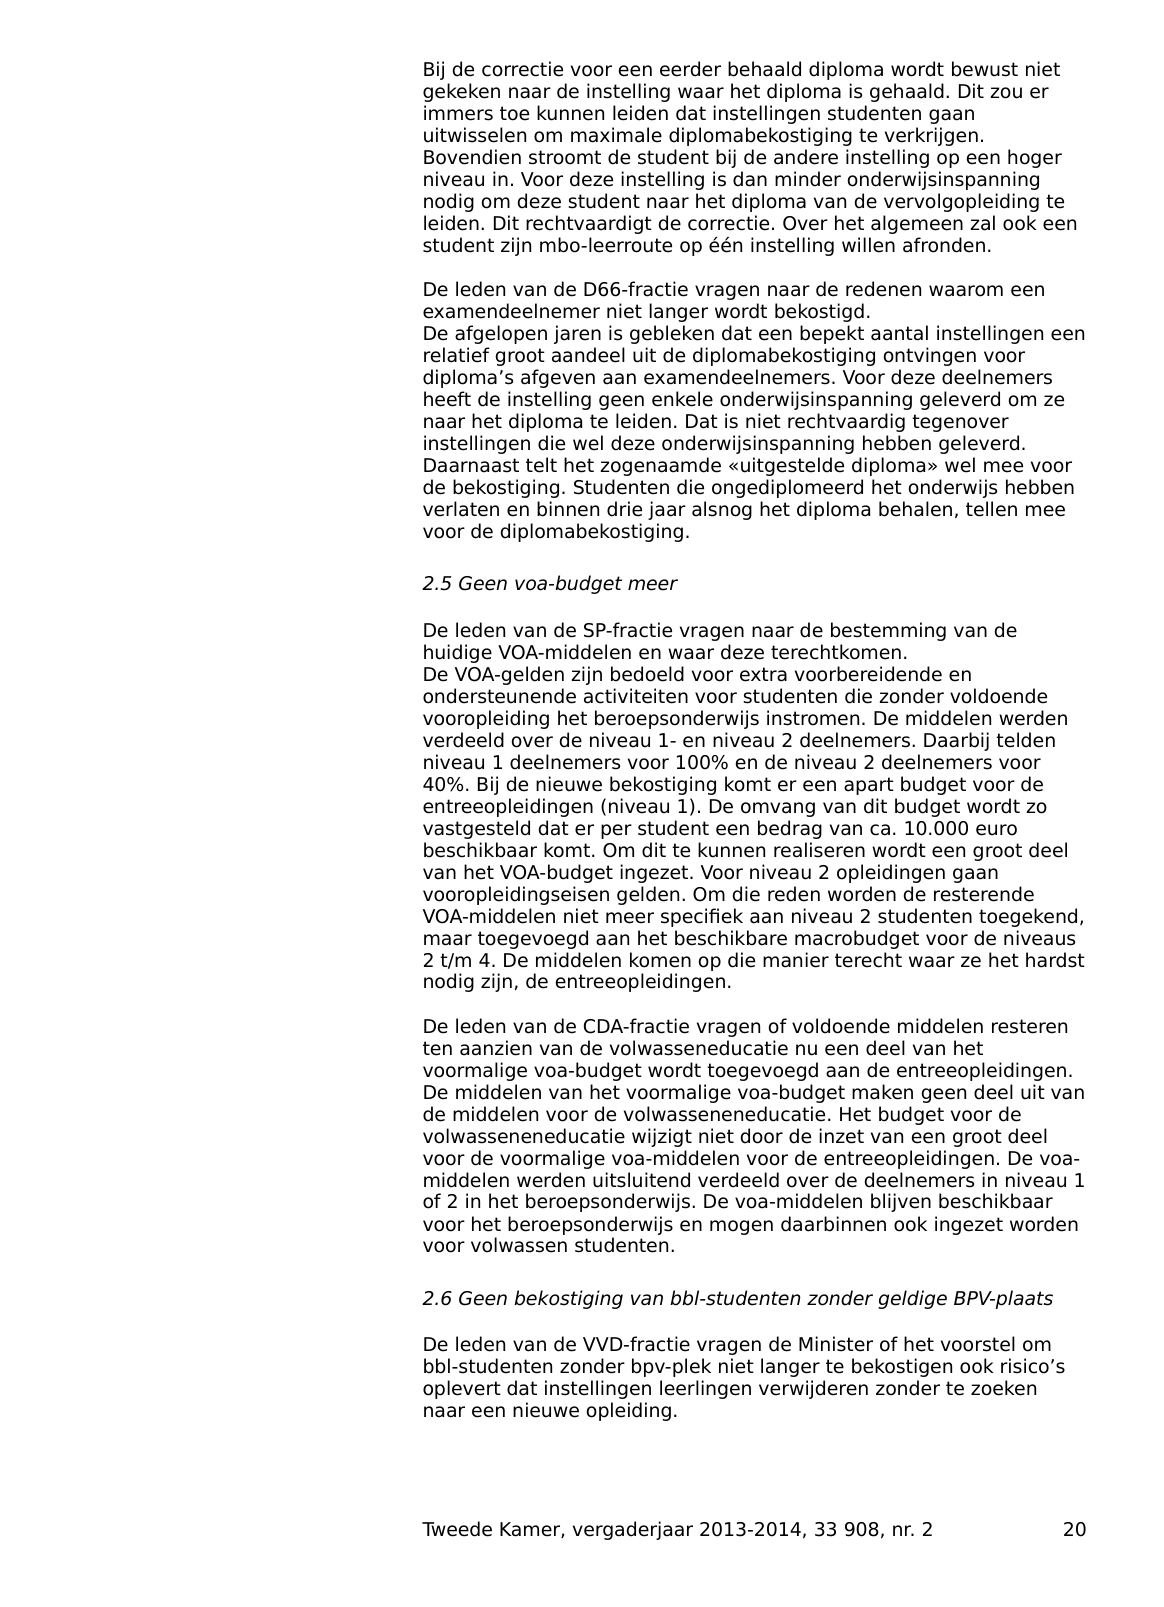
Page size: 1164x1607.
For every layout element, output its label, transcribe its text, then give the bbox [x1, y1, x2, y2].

subtitle 2.5 Geen voa-budget meer [422, 573, 1087, 595]
text De VOA-gelden zijn bedoeld voor extra voorbereidende en ondersteunende activiteiten voor studenten die zonder voldoende vooropleiding het beroepsonderwijs instromen. De middelen werden verdeeld over de niveau 1- en niveau 2 deelnemers. Daarbij telden niveau 1 deelnemers voor 100% en de niveau 2 deelnemers voor 40%. Bij de nieuwe bekostiging komt er een apart budget voor de entreeopleidingen (niveau 1). De omvang van dit budget wordt zo vastgesteld dat er per student een bedrag van ca. 10.000 euro beschikbaar komt. Om dit te kunnen realiseren wordt een groot deel van het VOA-budget ingezet. Voor niveau 2 opleidingen gaan vooropleidingseisen gelden. Om die reden worden de resterende VOA-middelen niet meer specifiek aan niveau 2 studenten toegekend, maar toegevoegd aan het beschikbare macrobudget voor de niveaus 2 t/m 4. De middelen komen op die manier terecht waar ze het hardst nodig zijn, de entreeopleidingen. [422, 664, 1087, 993]
text De leden van de VVD-fractie vragen de Minister of het voorstel om bbl-studenten zonder bpv-plek niet langer te bekostigen ook risico’s oplevert dat instellingen leerlingen verwijderen zonder te zoeken naar een nieuwe opleiding. [422, 1334, 1087, 1422]
subtitle 2.6 Geen bekostiging van bbl-studenten zonder geldige BPV-plaats [422, 1287, 1087, 1309]
text De leden van de CDA-fractie vragen of voldoende middelen resteren ten aanzien van de volwasseneducatie nu een deel van het voormalige voa-budget wordt toegevoegd aan de entreeopleidingen. [422, 1016, 1087, 1082]
text De leden van de D66-fractie vragen naar de redenen waarom een examendeelnemer niet langer wordt bekostigd. [422, 279, 1087, 323]
text De middelen van het voormalige voa-budget maken geen deel uit van de middelen voor de volwasseneneducatie. Het budget voor de volwasseneneducatie wijzigt niet door de inzet van een groot deel voor de voormalige voa-middelen voor de entreeopleidingen. De voa-middelen werden uitsluitend verdeeld over de deelnemers in niveau 1 of 2 in het beroepsonderwijs. De voa-middelen blijven beschikbaar voor het beroepsonderwijs en mogen daarbinnen ook ingezet worden voor volwassen studenten. [422, 1082, 1087, 1257]
text Bij de correctie voor een eerder behaald diploma wordt bewust niet gekeken naar de instelling waar het diploma is gehaald. Dit zou er immers toe kunnen leiden dat instellingen studenten gaan uitwisselen om maximale diplomabekostiging te verkrijgen. Bovendien stroomt de student bij de andere instelling op een hoger niveau in. Voor deze instelling is dan minder onderwijsinspanning nodig om deze student naar het diploma van de vervolgopleiding te leiden. Dit rechtvaardigt de correctie. Over het algemeen zal ook een student zijn mbo-leerroute op één instelling willen afronden. [422, 59, 1087, 257]
text De afgelopen jaren is gebleken dat een bepekt aantal instellingen een relatief groot aandeel uit de diplomabekostiging ontvingen voor diploma’s afgeven aan examendeelnemers. Voor deze deelnemers heeft de instelling geen enkele onderwijsinspanning geleverd om ze naar het diploma te leiden. Dat is niet rechtvaardig tegenover instellingen die wel deze onderwijsinspanning hebben geleverd. Daarnaast telt het zogenaamde «uitgestelde diploma» wel mee voor de bekostiging. Studenten die ongediplomeerd het onderwijs hebben verlaten en binnen drie jaar alsnog het diploma behalen, tellen mee voor de diplomabekostiging. [422, 323, 1087, 543]
text De leden van de SP-fractie vragen naar de bestemming van de huidige VOA-middelen en waar deze terechtkomen. [422, 620, 1087, 664]
